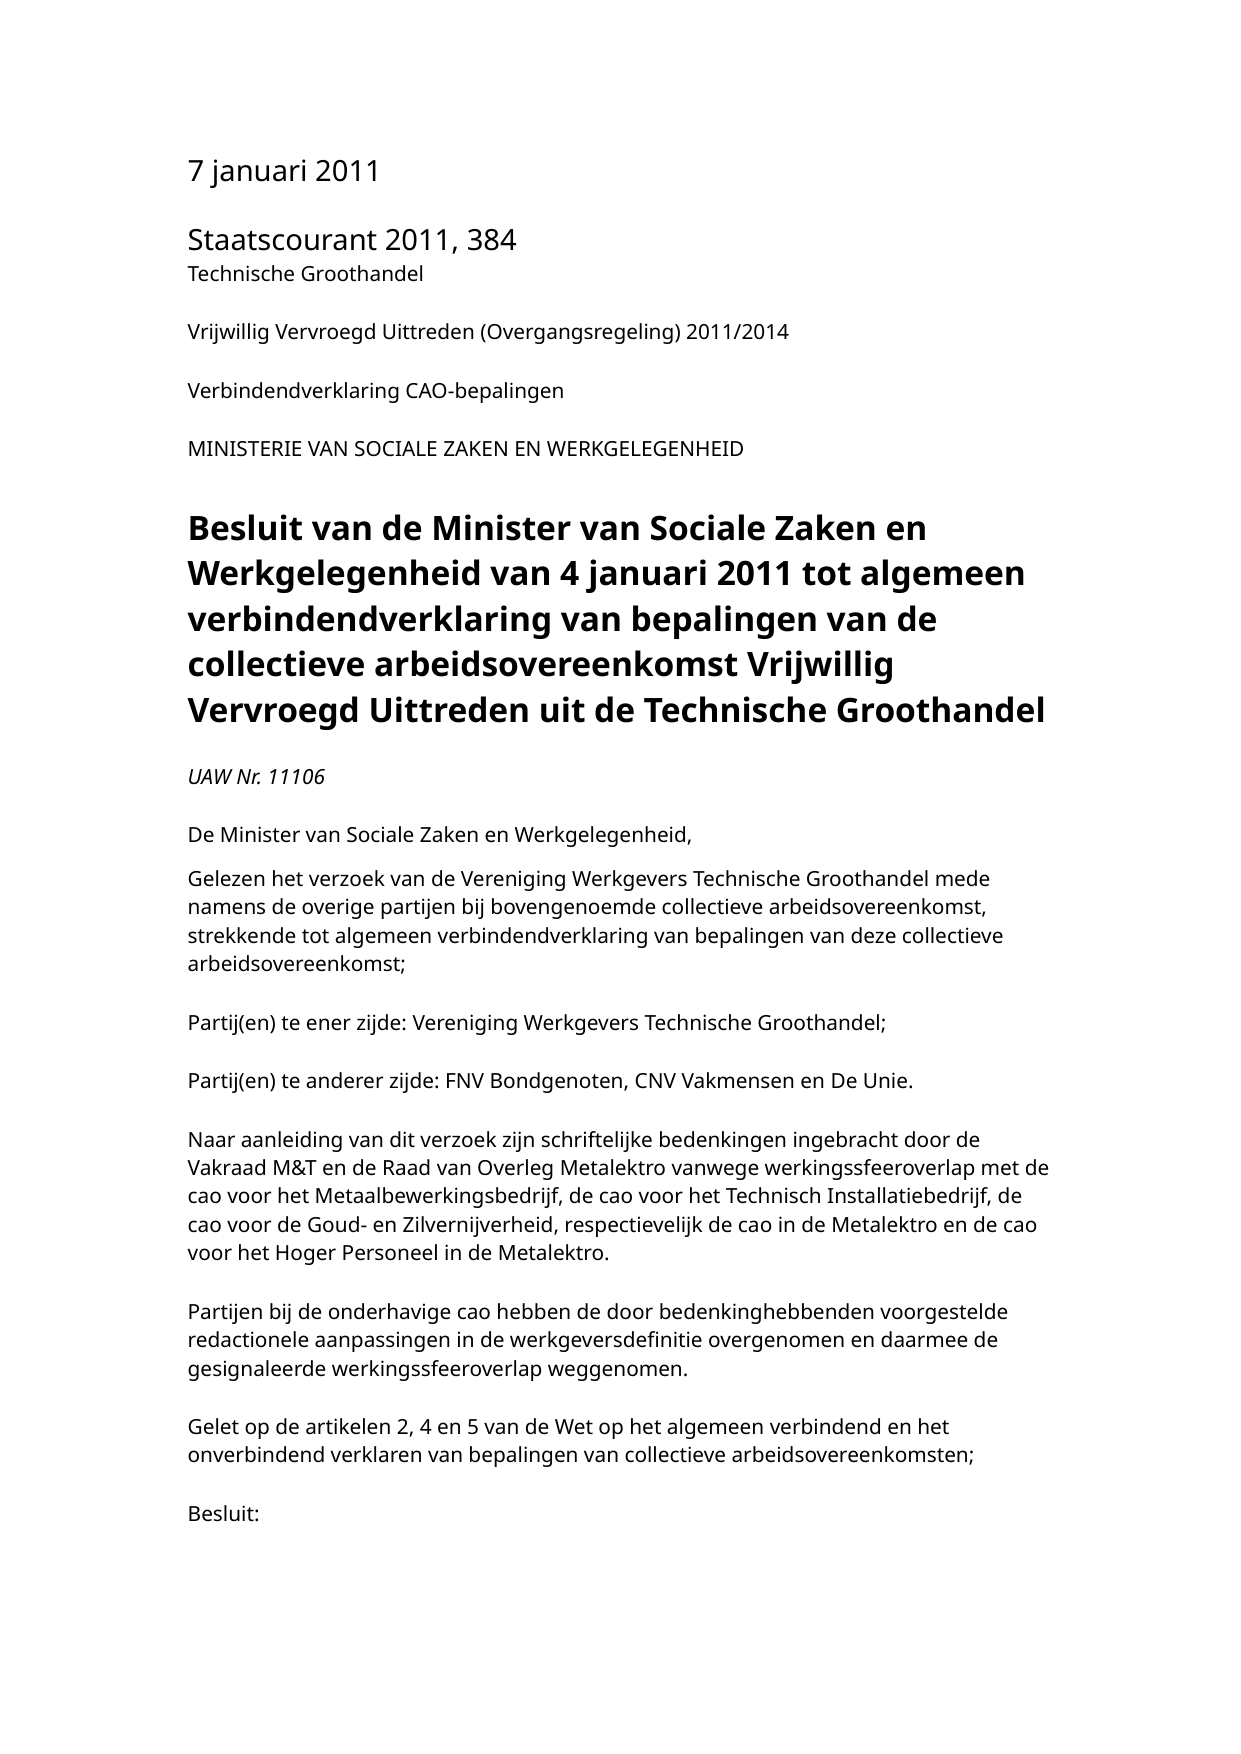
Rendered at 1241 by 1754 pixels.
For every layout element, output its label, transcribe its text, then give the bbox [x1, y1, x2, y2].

text Partij(en) te ener zijde: Vereniging Werkgevers Technische Groothandel; [187, 1008, 1053, 1036]
text Technische Groothandel [187, 259, 1053, 287]
text Staatscourant 2011, 384 [187, 219, 1053, 259]
text Partij(en) te anderer zijde: FNV Bondgenoten, CNV Vakmensen en De Unie. [187, 1066, 1053, 1095]
text Vrijwillig Vervroegd Uittreden (Overgangsregeling) 2011/2014 [187, 317, 1053, 346]
text 7 januari 2011 [187, 150, 1053, 190]
text UAW Nr. 11106 [187, 762, 1053, 791]
subtitle Besluit van de Minister van Sociale Zaken en Werkgelegenheid van 4 januari 2011 tot algemeen verbindendverklaring van bepalingen van de collectieve arbeidsovereenkomst Vrijwillig Vervroegd Uittreden uit de Technische Groothandel [187, 504, 1053, 732]
text Gelezen het verzoek van de Vereniging Werkgevers Technische Groothandel mede namens de overige partijen bij bovengenoemde collectieve arbeidsovereenkomst, strekkende tot algemeen verbindendverklaring van bepalingen van deze collectieve arbeidsovereenkomst; [187, 864, 1053, 978]
text Gelet op de artikelen 2, 4 en 5 van de Wet op het algemeen verbindend en het onverbindend verklaren van bepalingen van collectieve arbeidsovereenkomsten; [187, 1412, 1053, 1469]
text Partijen bij de onderhavige cao hebben de door bedenkinghebbenden voorgestelde redactionele aanpassingen in de werkgeversdefinitie overgenomen en daarmee de gesignaleerde werkingssfeeroverlap weggenomen. [187, 1297, 1053, 1382]
text Verbindendverklaring CAO-bepalingen [187, 376, 1053, 404]
text De Minister van Sociale Zaken en Werkgelegenheid, [187, 821, 1053, 849]
text Besluit: [187, 1499, 1053, 1527]
text MINISTERIE VAN SOCIALE ZAKEN EN WERKGELEGENHEID [187, 434, 1053, 463]
text Naar aanleiding van dit verzoek zijn schriftelijke bedenkingen ingebracht door de Vakraad M&T en de Raad van Overleg Metalektro vanwege werkingssfeeroverlap met de cao voor het Metaalbewerkingsbedrijf, de cao voor het Technisch Installatiebedrijf, de cao voor de Goud- en Zilvernijverheid, respectievelijk de cao in de Metalektro en de cao voor het Hoger Personeel in de Metalektro. [187, 1125, 1053, 1267]
